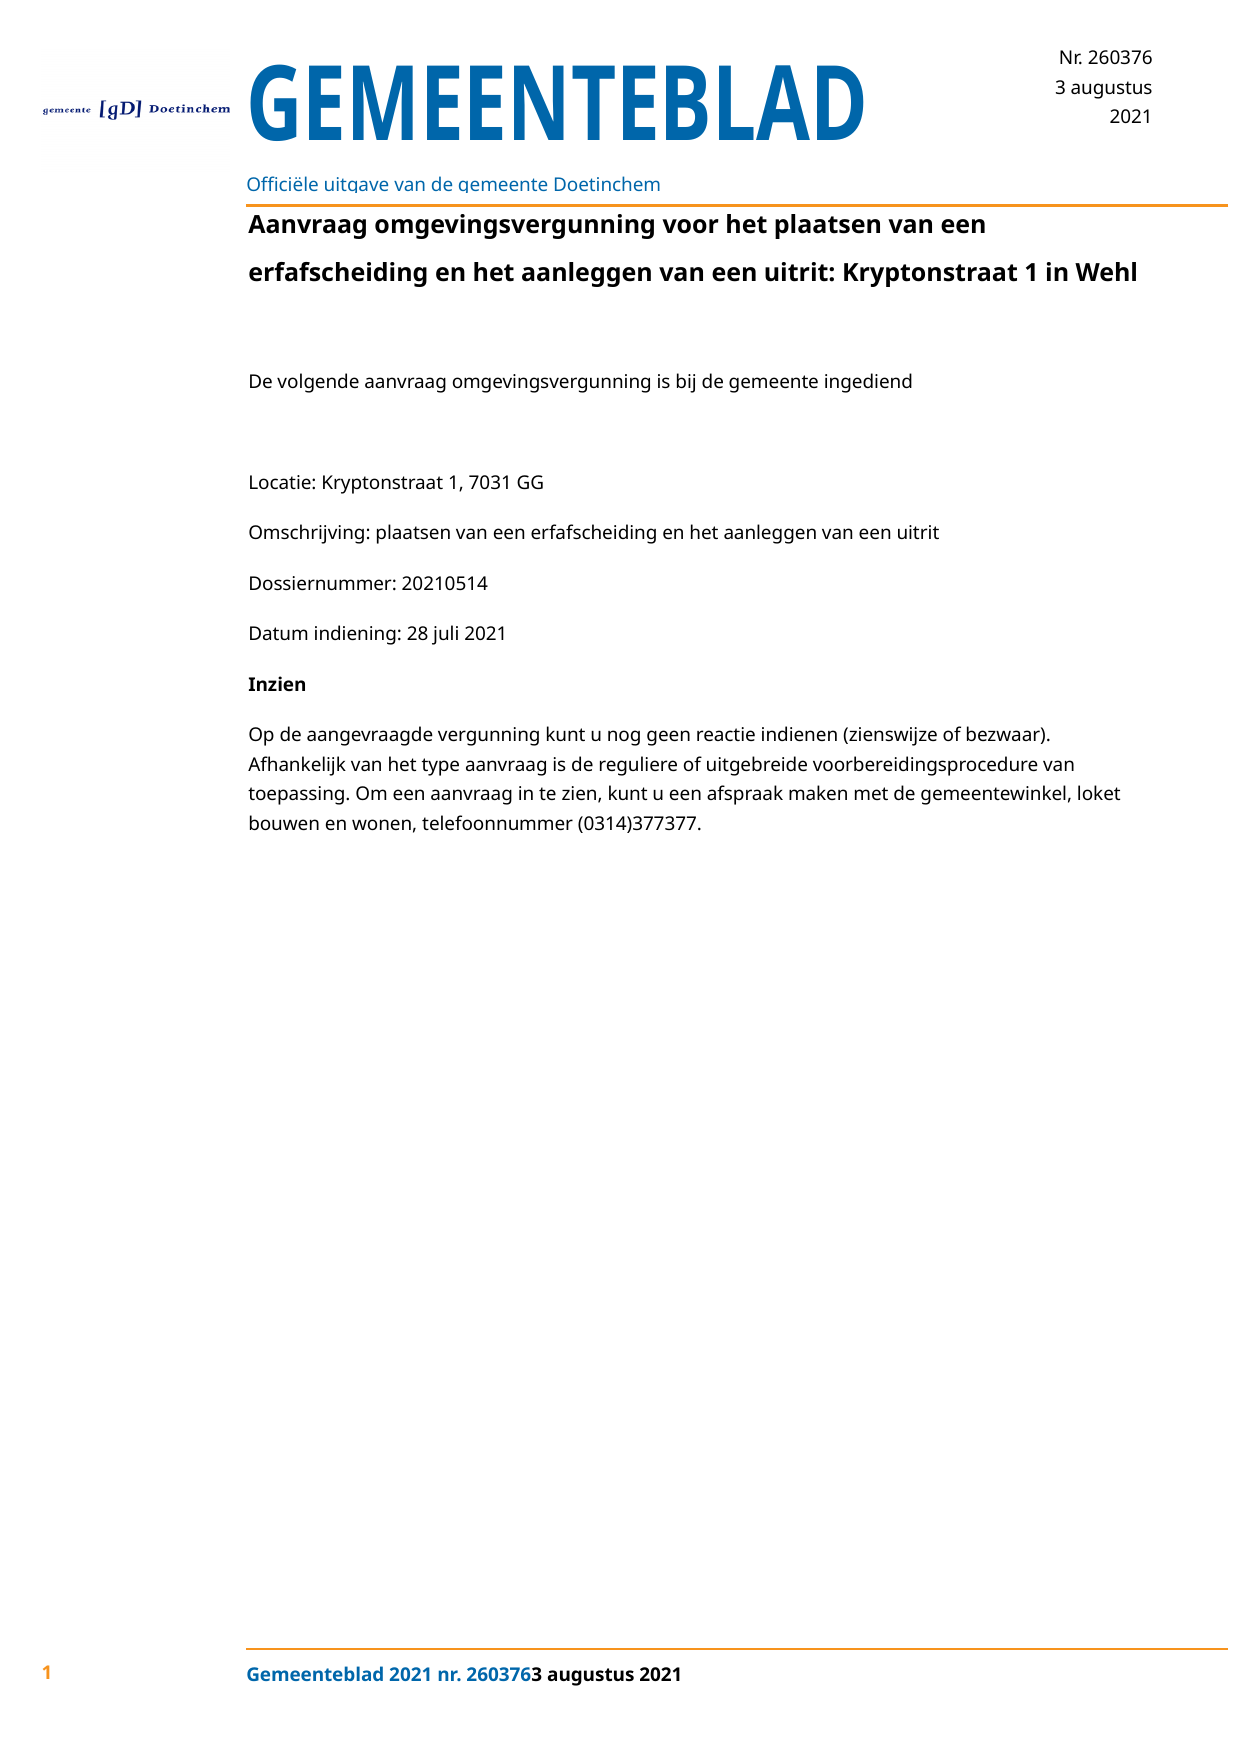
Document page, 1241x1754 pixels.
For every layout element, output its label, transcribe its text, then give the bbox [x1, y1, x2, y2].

text Inzien [248, 671, 1152, 697]
text Locatie: Kryptonstraat 1, 7031 GG [248, 469, 1152, 495]
text Op de aangevraagde vergunning kunt u nog geen reactie indienen (zienswijze of bezwaar). Afhankelijk van het type aanvraag is de reguliere of uitgebreide voorbereidingsprocedure van toepassing. Om een aanvraag in te zien, kunt u een afspraak maken met de gemeentewinkel, loket bouwen en wonen, telefoonnummer (0314)377377. [248, 721, 1152, 836]
text Dossiernummer: 20210514 [248, 570, 1152, 596]
text De volgende aanvraag omgevingsvergunning is bij de gemeente ingediend [248, 368, 1152, 394]
text Aanvraag omgevingsvergunning voor het plaatsen van een erfafscheiding en het aanleggen van een uitrit: Kryptonstraat 1 in Wehl [248, 207, 1152, 288]
text Datum indiening: 28 juli 2021 [248, 620, 1152, 646]
text Omschrijving: plaatsen van een erfafscheiding en het aanleggen van een uitrit [248, 519, 1152, 545]
picture [41, 47, 231, 172]
